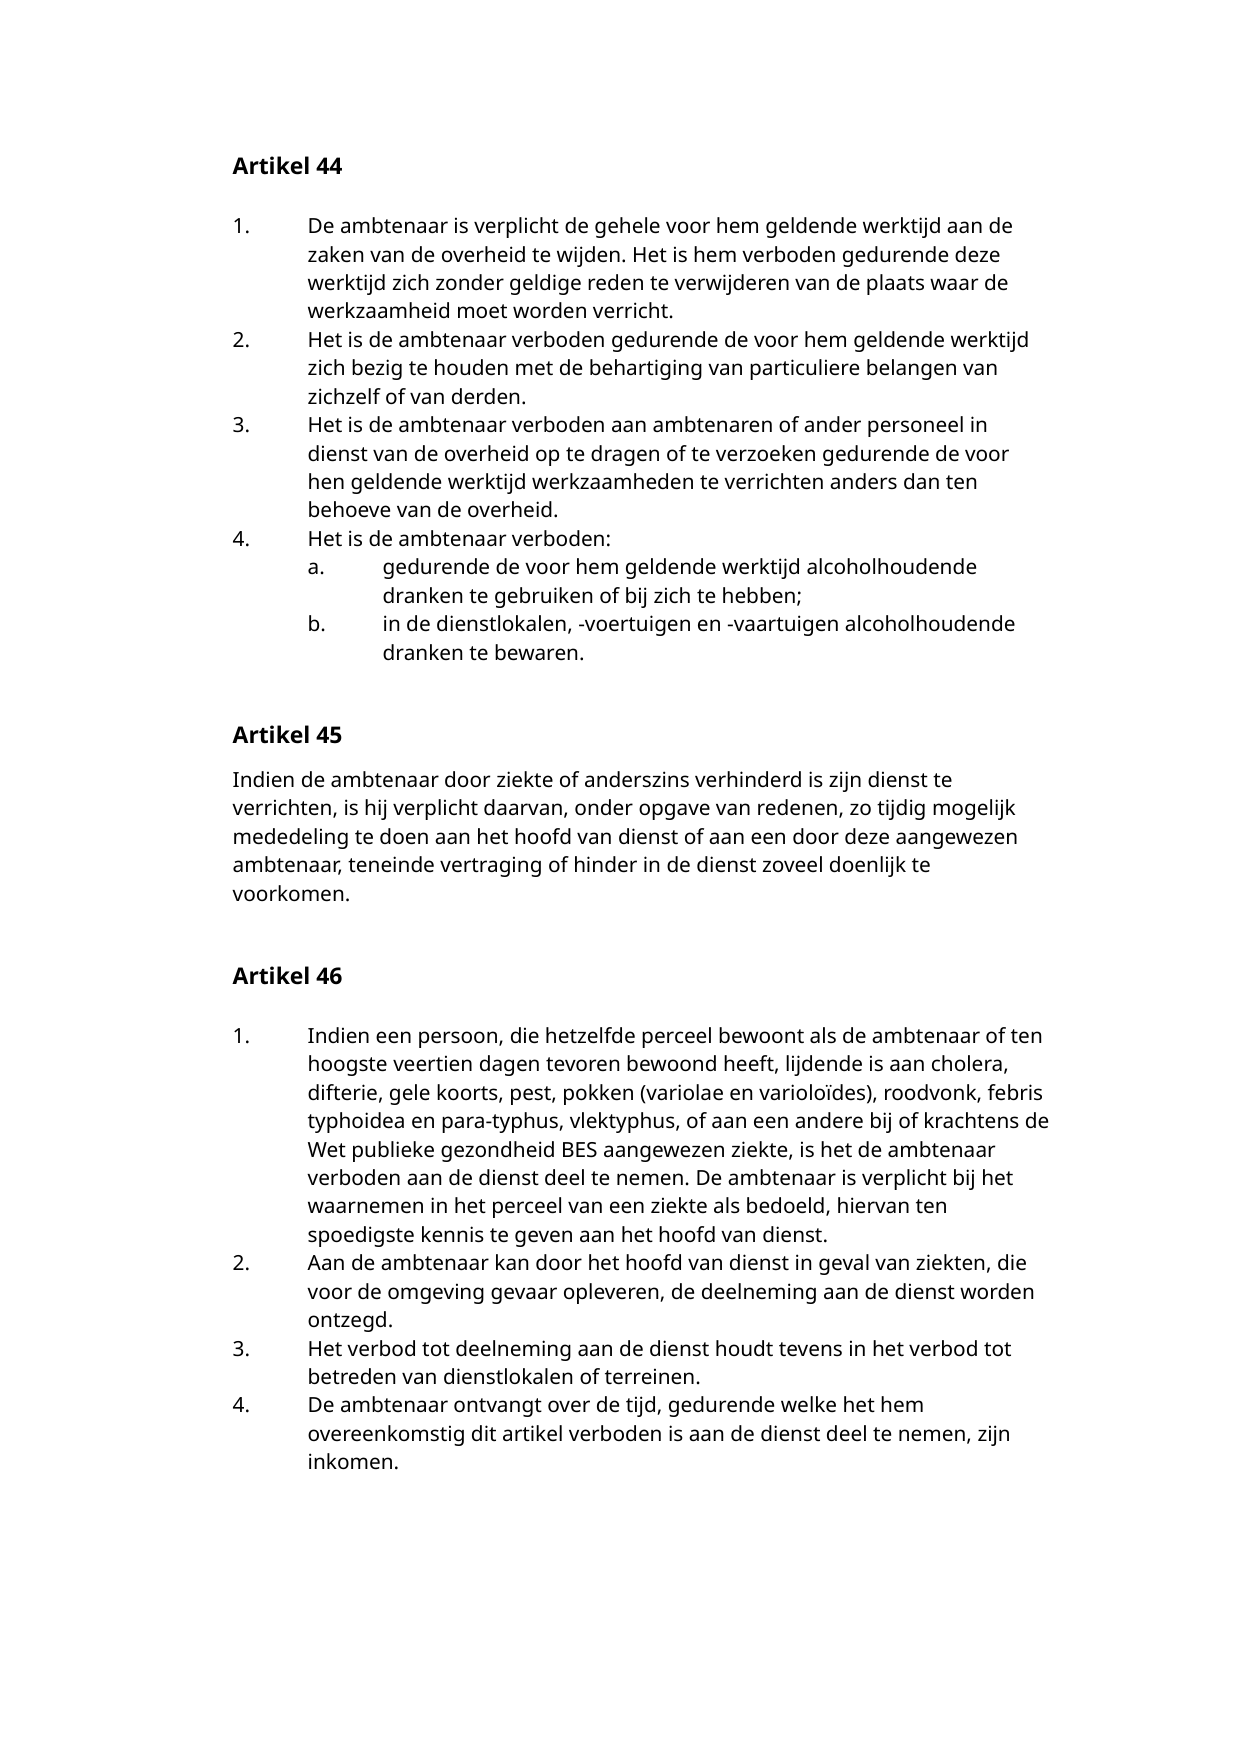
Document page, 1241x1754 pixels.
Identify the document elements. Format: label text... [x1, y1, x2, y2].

list Het is de ambtenaar verboden gedurende de voor hem geldende werktijd zich bezig te houden met de behartiging van particuliere belangen van zichzelf of van derden. [232, 325, 1053, 410]
subtitle Artikel 45 [232, 719, 1053, 750]
subtitle Artikel 44 [232, 150, 1053, 181]
list De ambtenaar ontvangt over de tijd, gedurende welke het hem overeenkomstig dit artikel verboden is aan de dienst deel te nemen, zijn inkomen. [232, 1391, 1053, 1476]
text Indien de ambtenaar door ziekte of anderszins verhinderd is zijn dienst te verrichten, is hij verplicht daarvan, onder opgave van redenen, zo tijdig mogelijk mededeling te doen aan het hoofd van dienst of aan een door deze aangewezen ambtenaar, teneinde vertraging of hinder in de dienst zoveel doenlijk te voorkomen. [232, 765, 1053, 907]
list Het is de ambtenaar verboden aan ambtenaren of ander personeel in dienst van de overheid op te dragen of te verzoeken gedurende de voor hen geldende werktijd werkzaamheden te verrichten anders dan ten behoeve van de overheid. [232, 410, 1053, 524]
list gedurende de voor hem geldende werktijd alcoholhoudende dranken te gebruiken of bij zich te hebben; [307, 552, 1053, 609]
list Indien een persoon, die hetzelfde perceel bewoont als de ambtenaar of ten hoogste veertien dagen tevoren bewoond heeft, lijdende is aan cholera, difterie, gele koorts, pest, pokken (variolae en varioloïdes), roodvonk, febris typhoidea en para-typhus, vlektyphus, of aan een andere bij of krachtens de Wet publieke gezondheid BES aangewezen ziekte, is het de ambtenaar verboden aan de dienst deel te nemen. De ambtenaar is verplicht bij het waarnemen in het perceel van een ziekte als bedoeld, hiervan ten spoedigste kennis te geven aan het hoofd van dienst. [232, 1021, 1053, 1248]
list Aan de ambtenaar kan door het hoofd van dienst in geval van ziekten, die voor de omgeving gevaar opleveren, de deelneming aan de dienst worden ontzegd. [232, 1248, 1053, 1334]
list Het is de ambtenaar verboden: [232, 524, 1053, 552]
subtitle Artikel 46 [232, 960, 1053, 991]
list in de dienstlokalen, -voertuigen en -vaartuigen alcoholhoudende dranken te bewaren. [307, 609, 1053, 666]
list Het verbod tot deelneming aan de dienst houdt tevens in het verbod tot betreden van dienstlokalen of terreinen. [232, 1334, 1053, 1391]
list De ambtenaar is verplicht de gehele voor hem geldende werktijd aan de zaken van de overheid te wijden. Het is hem verboden gedurende deze werktijd zich zonder geldige reden te verwijderen van de plaats waar de werkzaamheid moet worden verricht. [232, 211, 1053, 325]
